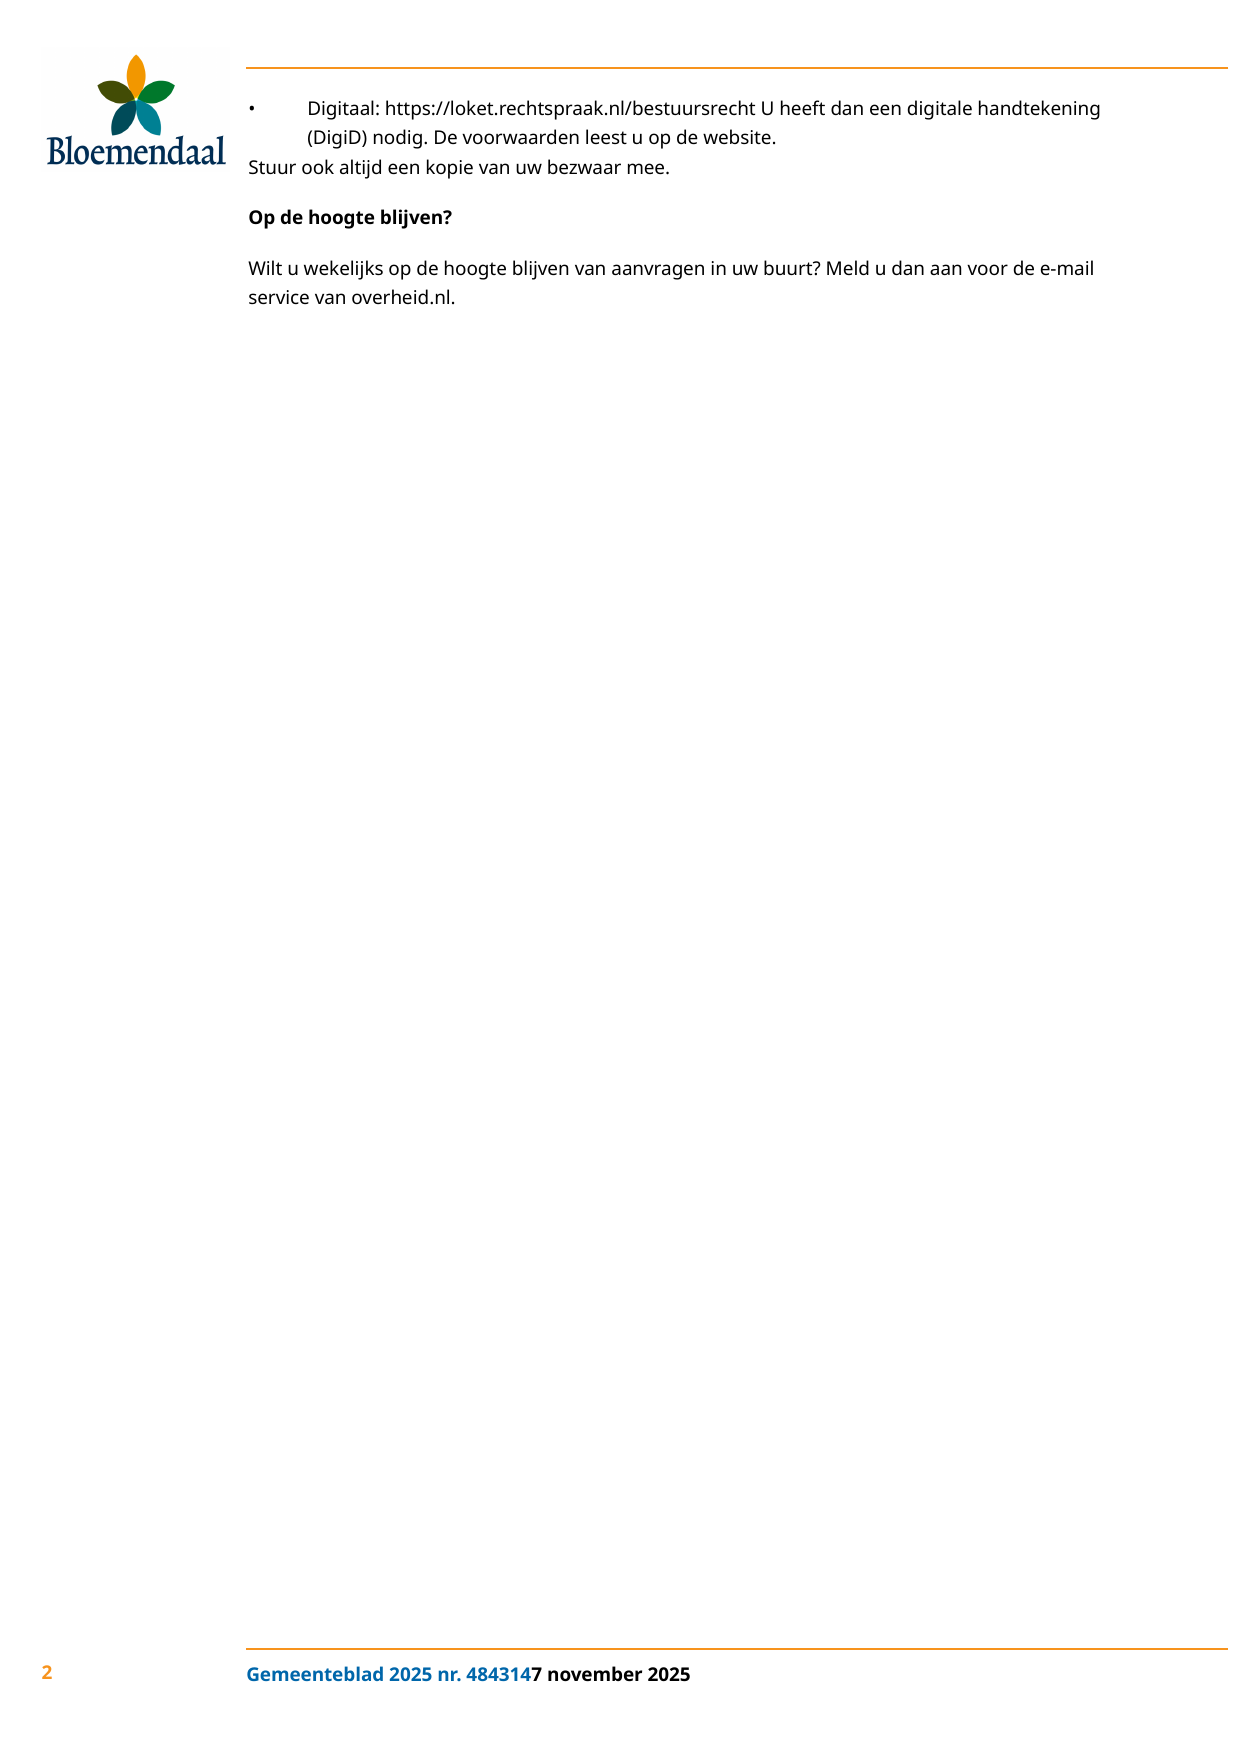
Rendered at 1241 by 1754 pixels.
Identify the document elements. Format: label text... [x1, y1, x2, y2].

list Digitaal: https://loket.rechtspraak.nl/bestuursrecht U heeft dan een digitale handtekening (DigiD) nodig. De voorwaarden leest u op de website. [248, 95, 1152, 150]
text Op de hoogte blijven? [248, 204, 1152, 230]
text Stuur ook altijd een kopie van uw bezwaar mee. [248, 154, 1152, 180]
text Wilt u wekelijks op de hoogte blijven van aanvragen in uw buurt? Meld u dan aan voor de e-mail service van overheid.nl. [248, 255, 1152, 310]
picture [41, 47, 231, 172]
